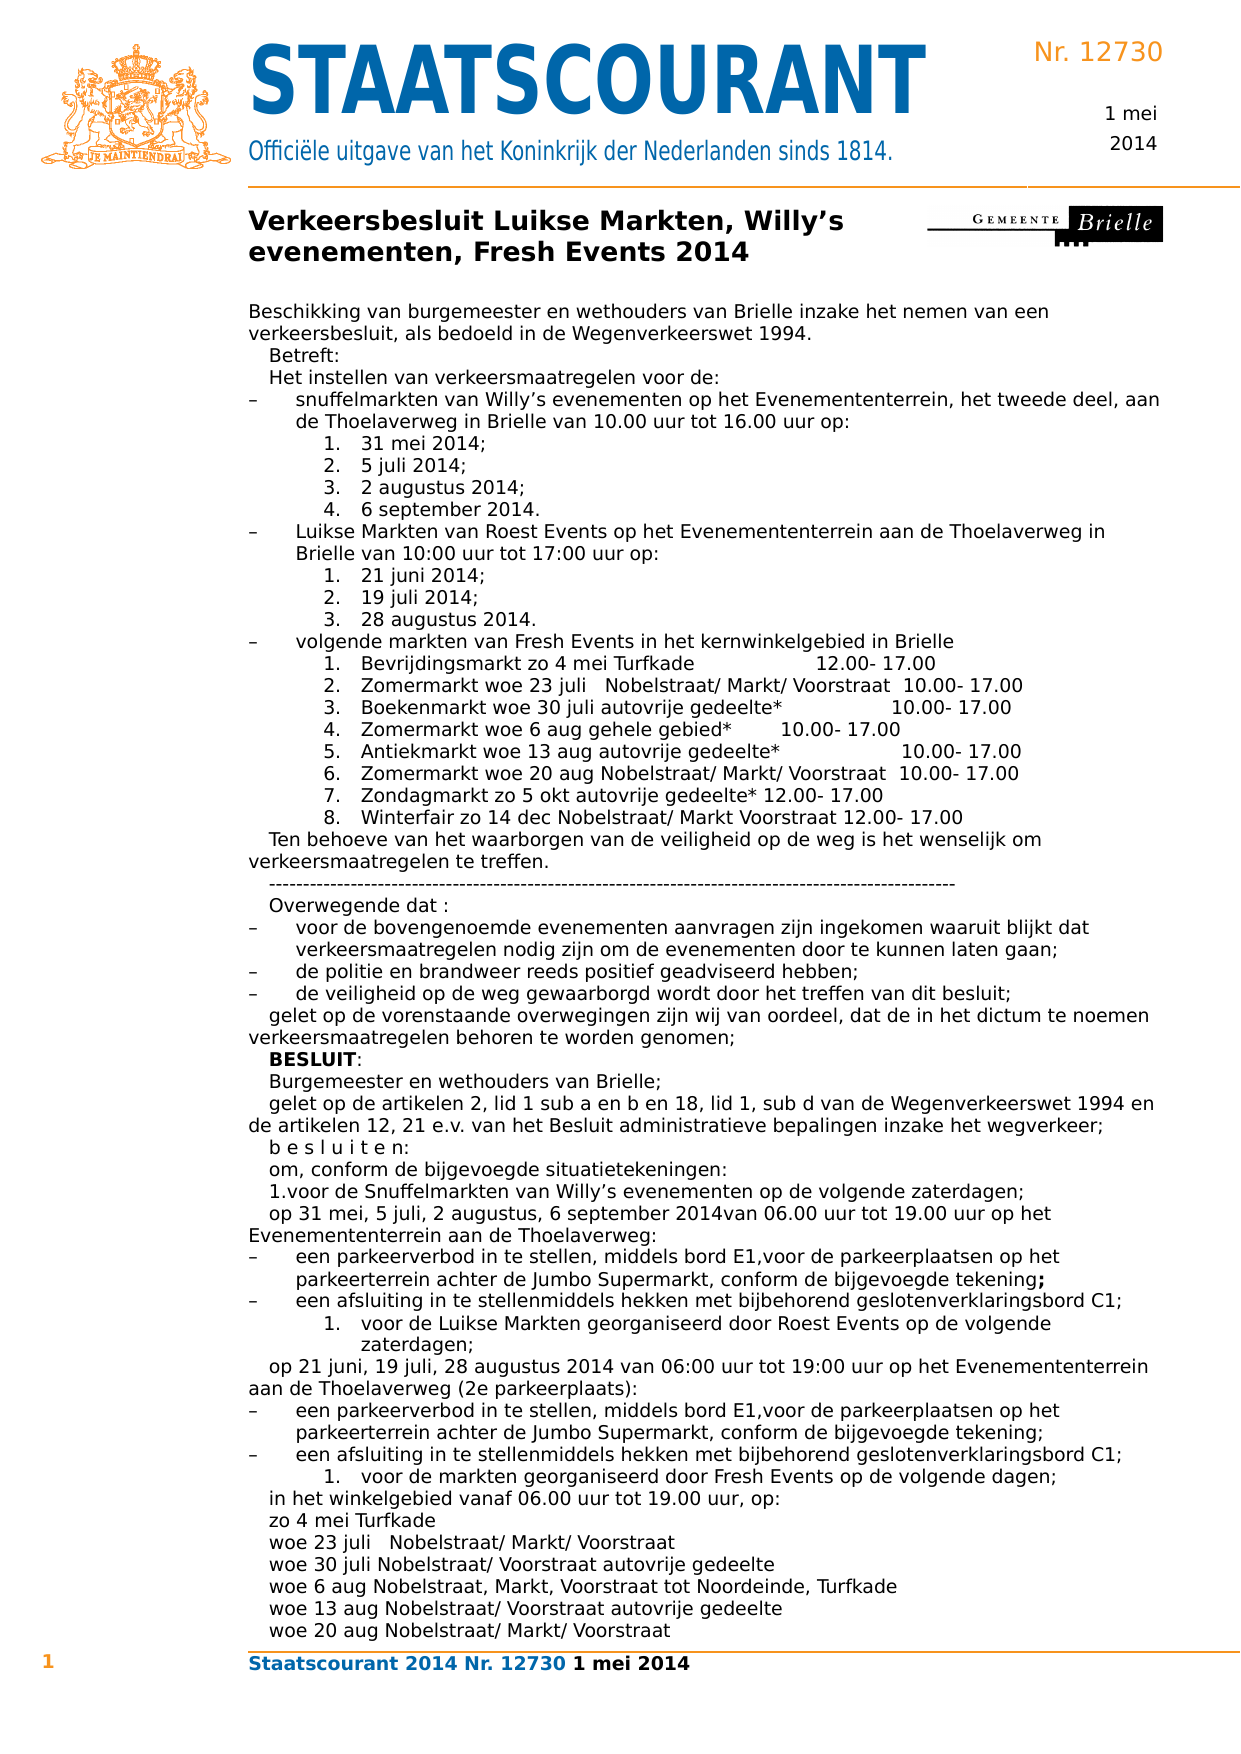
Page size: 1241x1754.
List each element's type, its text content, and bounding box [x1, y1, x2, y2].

text woe 13 aug Nobelstraat/ Voorstraat autovrije gedeelte [248, 1598, 1163, 1620]
text woe 20 aug Nobelstraat/ Markt/ Voorstraat [248, 1620, 1163, 1642]
text woe 23 juli Nobelstraat/ Markt/ Voorstraat [248, 1532, 1163, 1554]
list een parkeerverbod in te stellen, middels bord E1,voor de parkeerplaatsen op het parkeerterrein achter de Jumbo Supermarkt, conform de bijgevoegde tekening; [248, 1246, 1163, 1290]
list voor de markten georganiseerd door Fresh Events op de volgende dagen; [323, 1466, 1163, 1488]
text woe 6 aug Nobelstraat, Markt, Voorstraat tot Noordeinde, Turfkade [248, 1576, 1163, 1598]
text om, conform de bijgevoegde situatietekeningen: [248, 1158, 1163, 1181]
picture [927, 205, 1164, 247]
list een parkeerverbod in te stellen, middels bord E1,voor de parkeerplaatsen op het parkeerterrein achter de Jumbo Supermarkt, conform de bijgevoegde tekening; [248, 1400, 1163, 1444]
list 31 mei 2014; [323, 433, 1163, 455]
list de politie en brandweer reeds positief geadviseerd hebben; [248, 961, 1163, 983]
text Overwegende dat : [248, 895, 1163, 917]
list 21 juni 2014; [323, 565, 1163, 587]
text op 31 mei, 5 juli, 2 augustus, 6 september 2014van 06.00 uur tot 19.00 uur op het Evenemententerrein aan de Thoelaverweg: [248, 1202, 1163, 1246]
picture [41, 44, 231, 169]
text woe 30 juli Nobelstraat/ Voorstraat autovrije gedeelte [248, 1554, 1163, 1576]
list Zomermarkt woe 20 aug Nobelstraat/ Markt/ Voorstraat 10.00- 17.00 [323, 763, 1163, 785]
text 1.voor de Snuffelmarkten van Willy’s evenementen op de volgende zaterdagen; [248, 1181, 1163, 1202]
text Het instellen van verkeersmaatregelen voor de: [248, 367, 1163, 389]
text ----------------------------------------------------------------------------------------------------- [248, 873, 1163, 895]
list een afsluiting in te stellenmiddels hekken met bijbehorend geslotenverklaringsbord C1; [248, 1290, 1163, 1312]
text b e s l u i t e n: [248, 1137, 1163, 1158]
list Zomermarkt woe 23 juli Nobelstraat/ Markt/ Voorstraat 10.00- 17.00 [323, 675, 1163, 697]
list voor de bovengenoemde evenementen aanvragen zijn ingekomen waaruit blijkt dat verkeersmaatregelen nodig zijn om de evenementen door te kunnen laten gaan; [248, 917, 1163, 961]
text gelet op de vorenstaande overwegingen zijn wij van oordeel, dat de in het dictum te noemen verkeersmaatregelen behoren te worden genomen; [248, 1005, 1163, 1049]
list Boekenmarkt woe 30 juli autovrije gedeelte* 10.00- 17.00 [323, 697, 1163, 719]
text in het winkelgebied vanaf 06.00 uur tot 19.00 uur, op: [248, 1488, 1163, 1510]
text op 21 juni, 19 juli, 28 augustus 2014 van 06:00 uur tot 19:00 uur op het Evenemententerrein aan de Thoelaverweg (2e parkeerplaats): [248, 1356, 1163, 1400]
list 28 augustus 2014. [323, 609, 1163, 631]
subtitle Verkeersbesluit Luikse Markten, Willy’s evenementen, Fresh Events 2014 [248, 206, 1163, 268]
list Luikse Markten van Roest Events op het Evenemententerrein aan de Thoelaverweg in Brielle van 10:00 uur tot 17:00 uur op: [248, 521, 1163, 565]
text Ten behoeve van het waarborgen van de veiligheid op de weg is het wenselijk om verkeersmaatregelen te treffen. [248, 829, 1163, 873]
list snuffelmarkten van Willy’s evenementen op het Evenemententerrein, het tweede deel, aan de Thoelaverweg in Brielle van 10.00 uur tot 16.00 uur op: [248, 389, 1163, 433]
list Zondagmarkt zo 5 okt autovrije gedeelte* 12.00- 17.00 [323, 785, 1163, 807]
list 6 september 2014. [323, 499, 1163, 521]
list Winterfair zo 14 dec Nobelstraat/ Markt Voorstraat 12.00- 17.00 [323, 807, 1163, 829]
text Betreft: [248, 345, 1163, 367]
list een afsluiting in te stellenmiddels hekken met bijbehorend geslotenverklaringsbord C1; [248, 1444, 1163, 1466]
list voor de Luikse Markten georganiseerd door Roest Events op de volgende zaterdagen; [323, 1312, 1163, 1356]
list de veiligheid op de weg gewaarborgd wordt door het treffen van dit besluit; [248, 983, 1163, 1005]
list volgende markten van Fresh Events in het kernwinkelgebied in Brielle [248, 631, 1163, 653]
list Antiekmarkt woe 13 aug autovrije gedeelte* 10.00- 17.00 [323, 741, 1163, 763]
text Beschikking van burgemeester en wethouders van Brielle inzake het nemen van een verkeersbesluit, als bedoeld in de Wegenverkeerswet 1994. [248, 301, 1163, 345]
list 19 juli 2014; [323, 587, 1163, 609]
list Bevrijdingsmarkt zo 4 mei Turfkade 12.00- 17.00 [323, 653, 1163, 675]
list 5 juli 2014; [323, 455, 1163, 477]
text BESLUIT: [248, 1049, 1163, 1071]
text gelet op de artikelen 2, lid 1 sub a en b en 18, lid 1, sub d van de Wegenverkeerswet 1994 en de artikelen 12, 21 e.v. van het Besluit administratieve bepalingen inzake het wegverkeer; [248, 1093, 1163, 1137]
text zo 4 mei Turfkade [248, 1510, 1163, 1532]
list 2 augustus 2014; [323, 477, 1163, 499]
list Zomermarkt woe 6 aug gehele gebied* 10.00- 17.00 [323, 719, 1163, 741]
text Burgemeester en wethouders van Brielle; [248, 1071, 1163, 1093]
